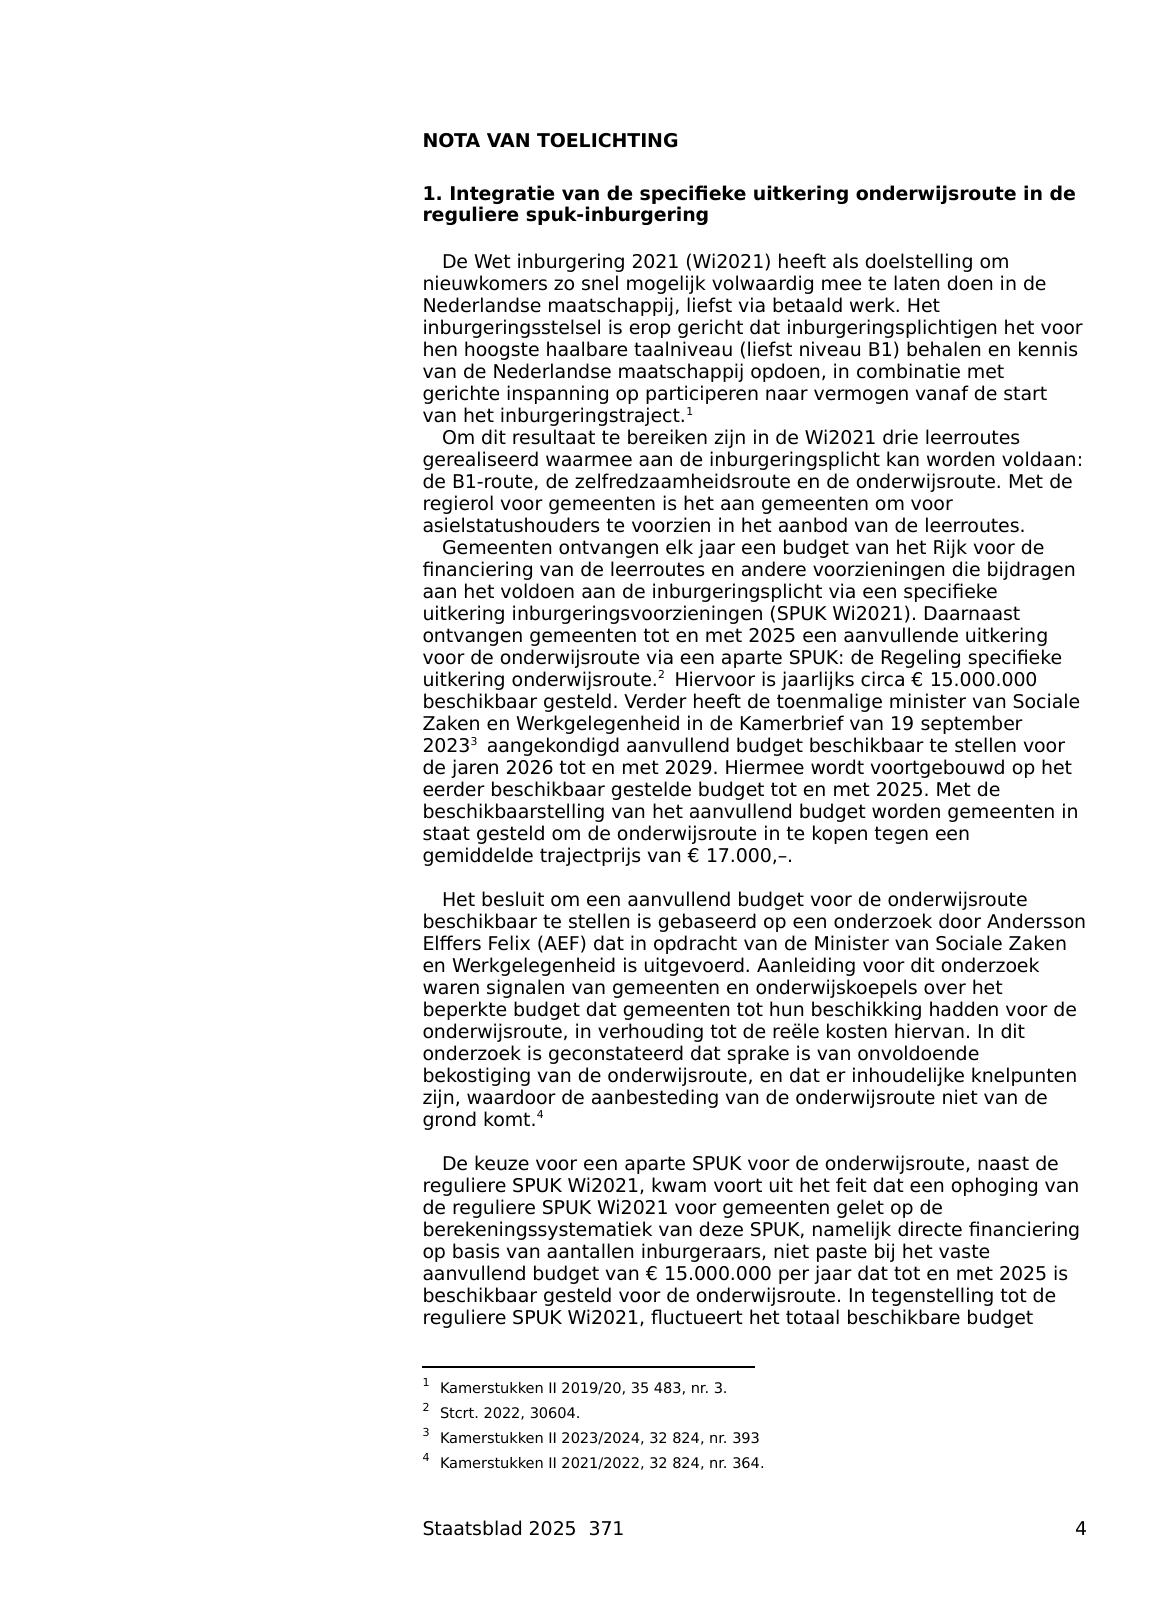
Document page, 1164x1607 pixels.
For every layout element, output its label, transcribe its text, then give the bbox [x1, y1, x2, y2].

text Om dit resultaat te bereiken zijn in de Wi2021 drie leerroutes gerealiseerd waarmee aan de inburgeringsplicht kan worden voldaan: de B1-route, de zelfredzaamheidsroute en de onderwijsroute. Met de regierol voor gemeenten is het aan gemeenten om voor asielstatushouders te voorzien in het aanbod van de leerroutes. [422, 427, 1087, 537]
text Stcrt. 2022, 30604. [422, 1401, 1087, 1423]
text Kamerstukken II 2021/2022, 32 824, nr. 364. [422, 1451, 1087, 1473]
text Kamerstukken II 2019/20, 35 483, nr. 3. [422, 1376, 1087, 1398]
subtitle 1. Integratie van de specifieke uitkering onderwijsroute in de reguliere spuk-inburgering [422, 182, 1087, 226]
text Het besluit om een aanvullend budget voor de onderwijsroute beschikbaar te stellen is gebaseerd op een onderzoek door Andersson Elffers Felix (AEF) dat in opdracht van de Minister van Sociale Zaken en Werkgelegenheid is uitgevoerd. Aanleiding voor dit onderzoek waren signalen van gemeenten en onderwijskoepels over het beperkte budget dat gemeenten tot hun beschikking hadden voor de onderwijsroute, in verhouding tot de reële kosten hiervan. In dit onderzoek is geconstateerd dat sprake is van onvoldoende bekostiging van de onderwijsroute, en dat er inhoudelijke knelpunten zijn, waardoor de aanbesteding van de onderwijsroute niet van de grond komt. [422, 889, 1087, 1131]
text Kamerstukken II 2023/2024, 32 824, nr. 393 [422, 1426, 1087, 1448]
text Gemeenten ontvangen elk jaar een budget van het Rijk voor de financiering van de leerroutes en andere voorzieningen die bijdragen aan het voldoen aan de inburgeringsplicht via een specifieke uitkering inburgeringsvoorzieningen (SPUK Wi2021). Daarnaast ontvangen gemeenten tot en met 2025 een aanvullende uitkering voor de onderwijsroute via een aparte SPUK: de Regeling specifieke uitkering onderwijsroute. Hiervoor is jaarlijks circa € 15.000.000 beschikbaar gesteld. Verder heeft de toenmalige minister van Sociale Zaken en Werkgelegenheid in de Kamerbrief van 19 september 2023 aangekondigd aanvullend budget beschikbaar te stellen voor de jaren 2026 tot en met 2029. Hiermee wordt voortgebouwd op het eerder beschikbaar gestelde budget tot en met 2025. Met de beschikbaarstelling van het aanvullend budget worden gemeenten in staat gesteld om de onderwijsroute in te kopen tegen een gemiddelde trajectprijs van € 17.000,–. [422, 537, 1087, 867]
text De keuze voor een aparte SPUK voor de onderwijsroute, naast de reguliere SPUK Wi2021, kwam voort uit het feit dat een ophoging van de reguliere SPUK Wi2021 voor gemeenten gelet op de berekeningssystematiek van deze SPUK, namelijk directe financiering op basis van aantallen inburgeraars, niet paste bij het vaste aanvullend budget van € 15.000.000 per jaar dat tot en met 2025 is beschikbaar gesteld voor de onderwijsroute. In tegenstelling tot de reguliere SPUK Wi2021, fluctueert het totaal beschikbare budget [422, 1153, 1087, 1329]
subtitle NOTA VAN TOELICHTING [422, 130, 1087, 152]
text De Wet inburgering 2021 (Wi2021) heeft als doelstelling om nieuwkomers zo snel mogelijk volwaardig mee te laten doen in de Nederlandse maatschappij, liefst via betaald werk. Het inburgeringsstelsel is erop gericht dat inburgeringsplichtigen het voor hen hoogste haalbare taalniveau (liefst niveau B1) behalen en kennis van de Nederlandse maatschappij opdoen, in combinatie met gerichte inspanning op participeren naar vermogen vanaf de start van het inburgeringstraject. [422, 251, 1087, 427]
